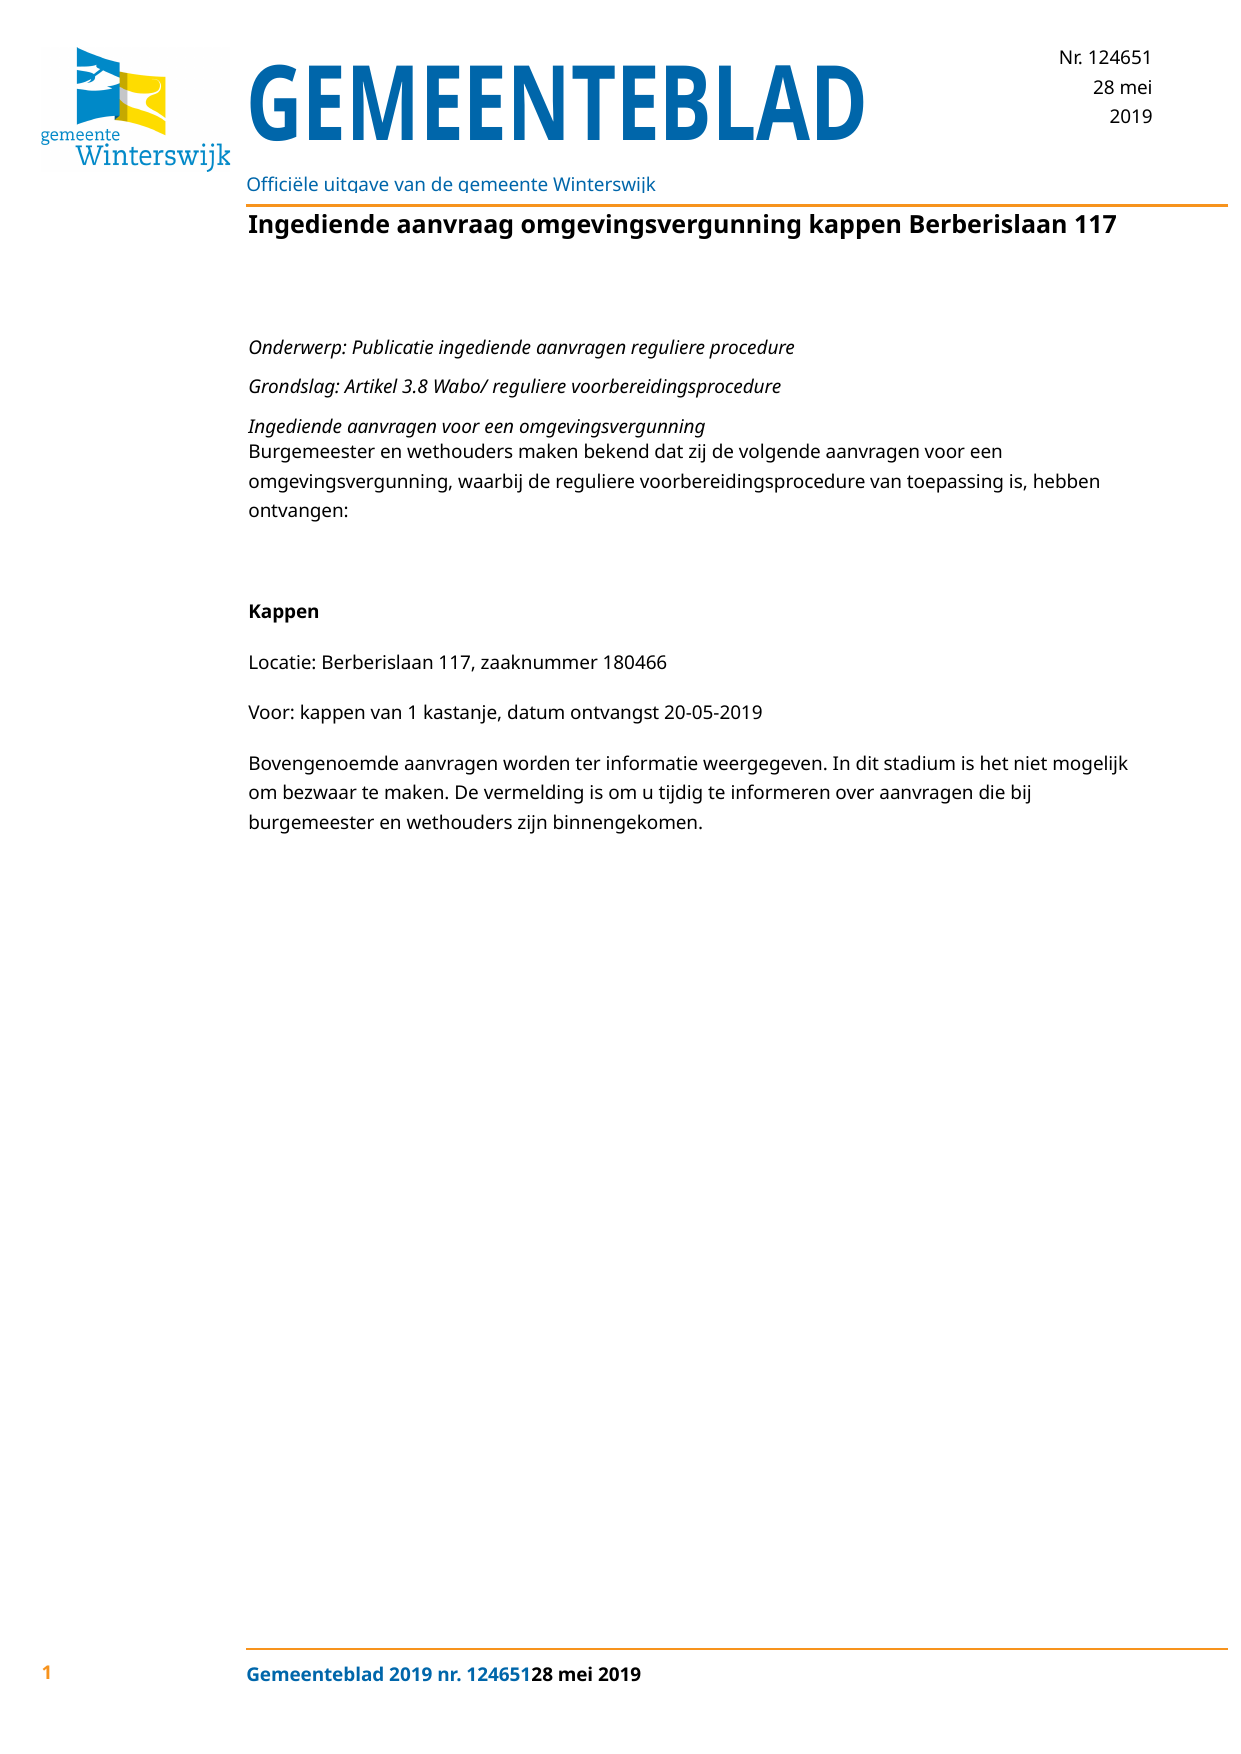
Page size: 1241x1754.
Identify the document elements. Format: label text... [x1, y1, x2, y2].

text Grondslag: Artikel 3.8 Wabo/ reguliere voorbereidingsprocedure [248, 373, 1152, 399]
text Bovengenoemde aanvragen worden ter informatie weergegeven. In dit stadium is het niet mogelijk om bezwaar te maken. De vermelding is om u tijdig te informeren over aanvragen die bij burgemeester en wethouders zijn binnengekomen. [248, 750, 1152, 835]
text Burgemeester en wethouders maken bekend dat zij de volgende aanvragen voor een omgevingsvergunning, waarbij de reguliere voorbereidingsprocedure van toepassing is, hebben ontvangen: [248, 438, 1152, 523]
text Voor: kappen van 1 kastanje, datum ontvangst 20-05-2019 [248, 699, 1152, 725]
text Ingediende aanvraag omgevingsvergunning kappen Berberislaan 117 [248, 207, 1152, 241]
picture [41, 47, 231, 172]
text Onderwerp: Publicatie ingediende aanvragen reguliere procedure [248, 334, 1152, 360]
text Kappen [248, 598, 1152, 624]
picture [225, 153, 231, 162]
text Ingediende aanvragen voor een omgevingsvergunning [248, 413, 1152, 438]
text Locatie: Berberislaan 117, zaaknummer 180466 [248, 649, 1152, 675]
